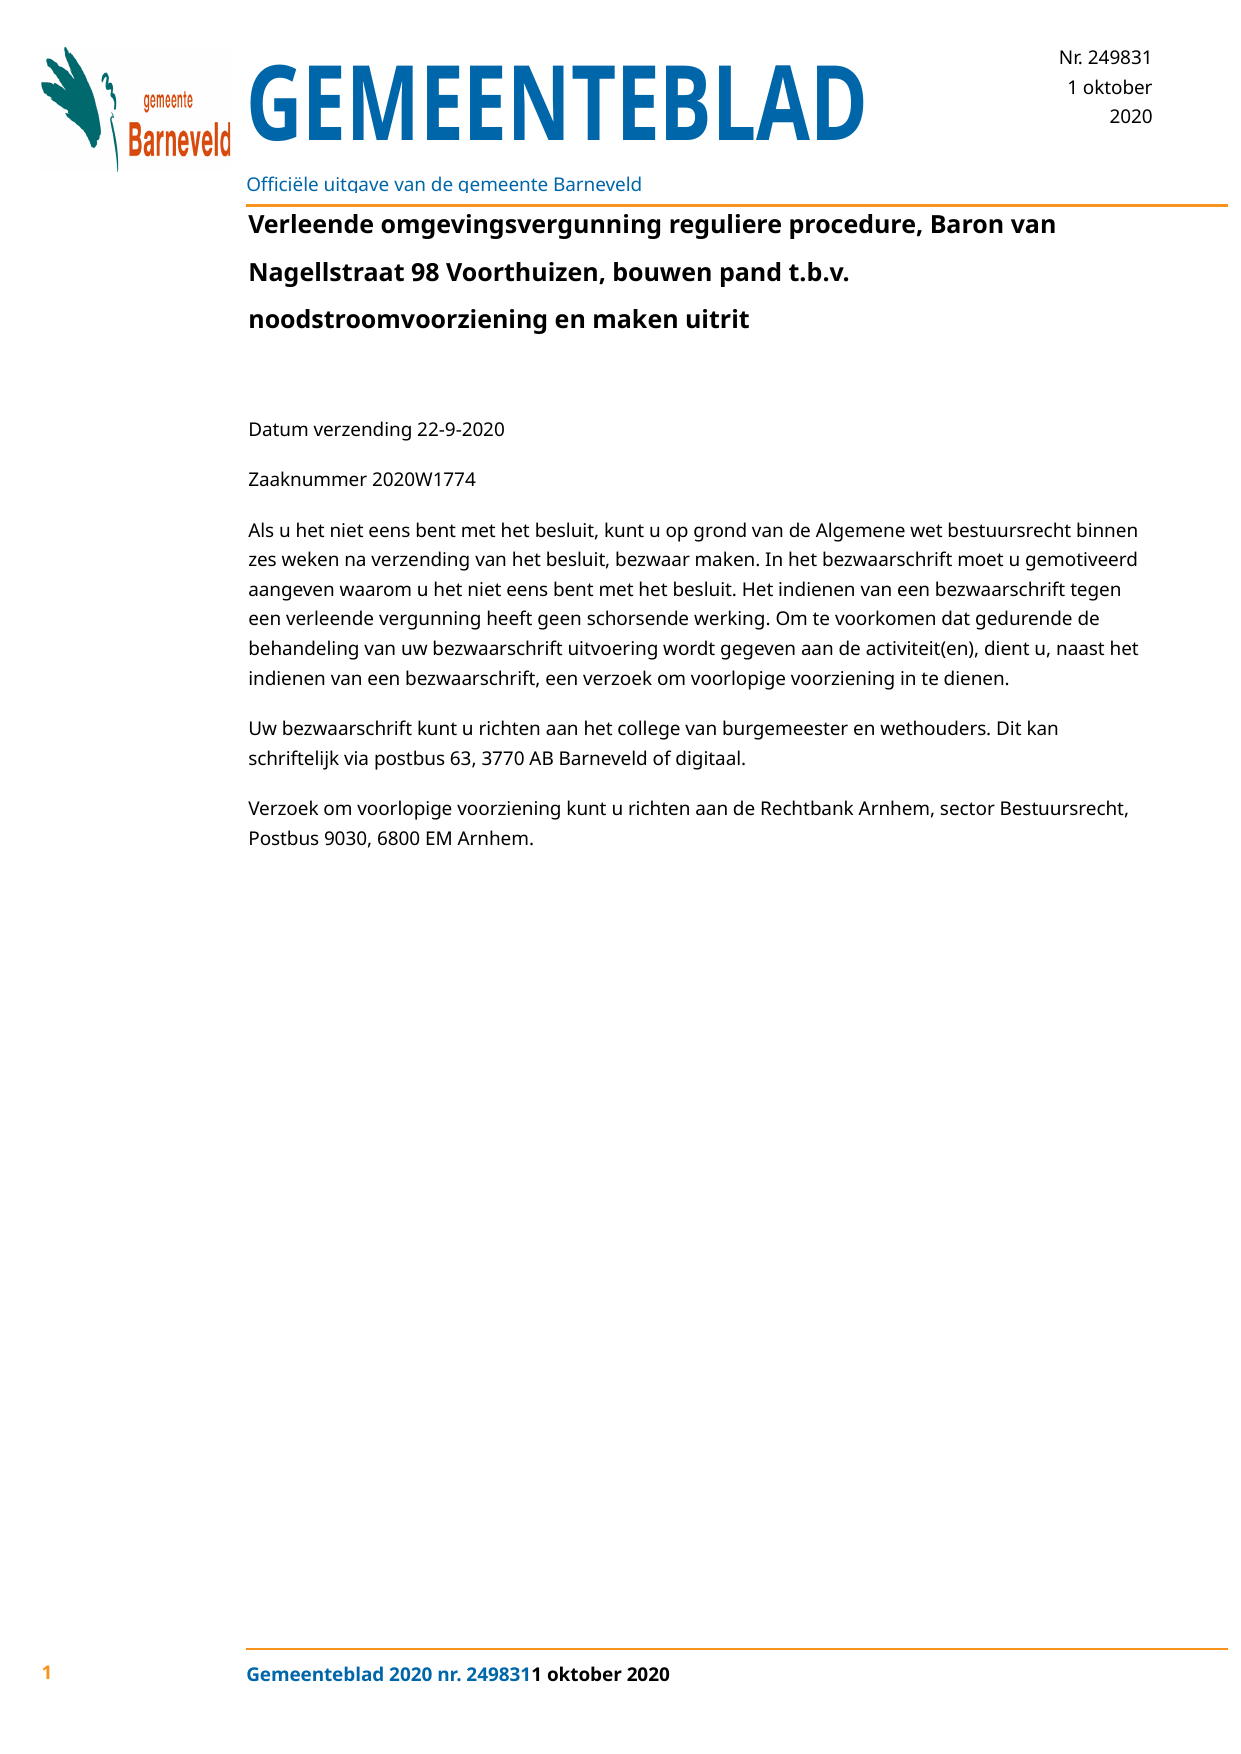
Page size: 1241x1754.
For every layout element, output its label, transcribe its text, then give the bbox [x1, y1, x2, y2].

picture [41, 47, 231, 172]
text Verleende omgevingsvergunning reguliere procedure, Baron van Nagellstraat 98 Voorthuizen, bouwen pand t.b.v. noodstroomvoorziening en maken uitrit [248, 207, 1152, 336]
text Verzoek om voorlopige voorziening kunt u richten aan de Rechtbank Arnhem, sector Bestuursrecht, Postbus 9030, 6800 EM Arnhem. [248, 795, 1152, 850]
text Zaaknummer 2020W1774 [248, 466, 1152, 492]
text Datum verzending 22-9-2020 [248, 416, 1152, 442]
text Uw bezwaarschrift kunt u richten aan het college van burgemeester en wethouders. Dit kan schriftelijk via postbus 63, 3770 AB Barneveld of digitaal. [248, 715, 1152, 770]
text Als u het niet eens bent met het besluit, kunt u op grond van de Algemene wet bestuursrecht binnen zes weken na verzending van het besluit, bezwaar maken. In het bezwaarschrift moet u gemotiveerd aangeven waarom u het niet eens bent met het besluit. Het indienen van een bezwaarschrift tegen een verleende vergunning heeft geen schorsende werking. Om te voorkomen dat gedurende de behandeling van uw bezwaarschrift uitvoering wordt gegeven aan de activiteit(en), dient u, naast het indienen van een bezwaarschrift, een verzoek om voorlopige voorziening in te dienen. [248, 517, 1152, 690]
